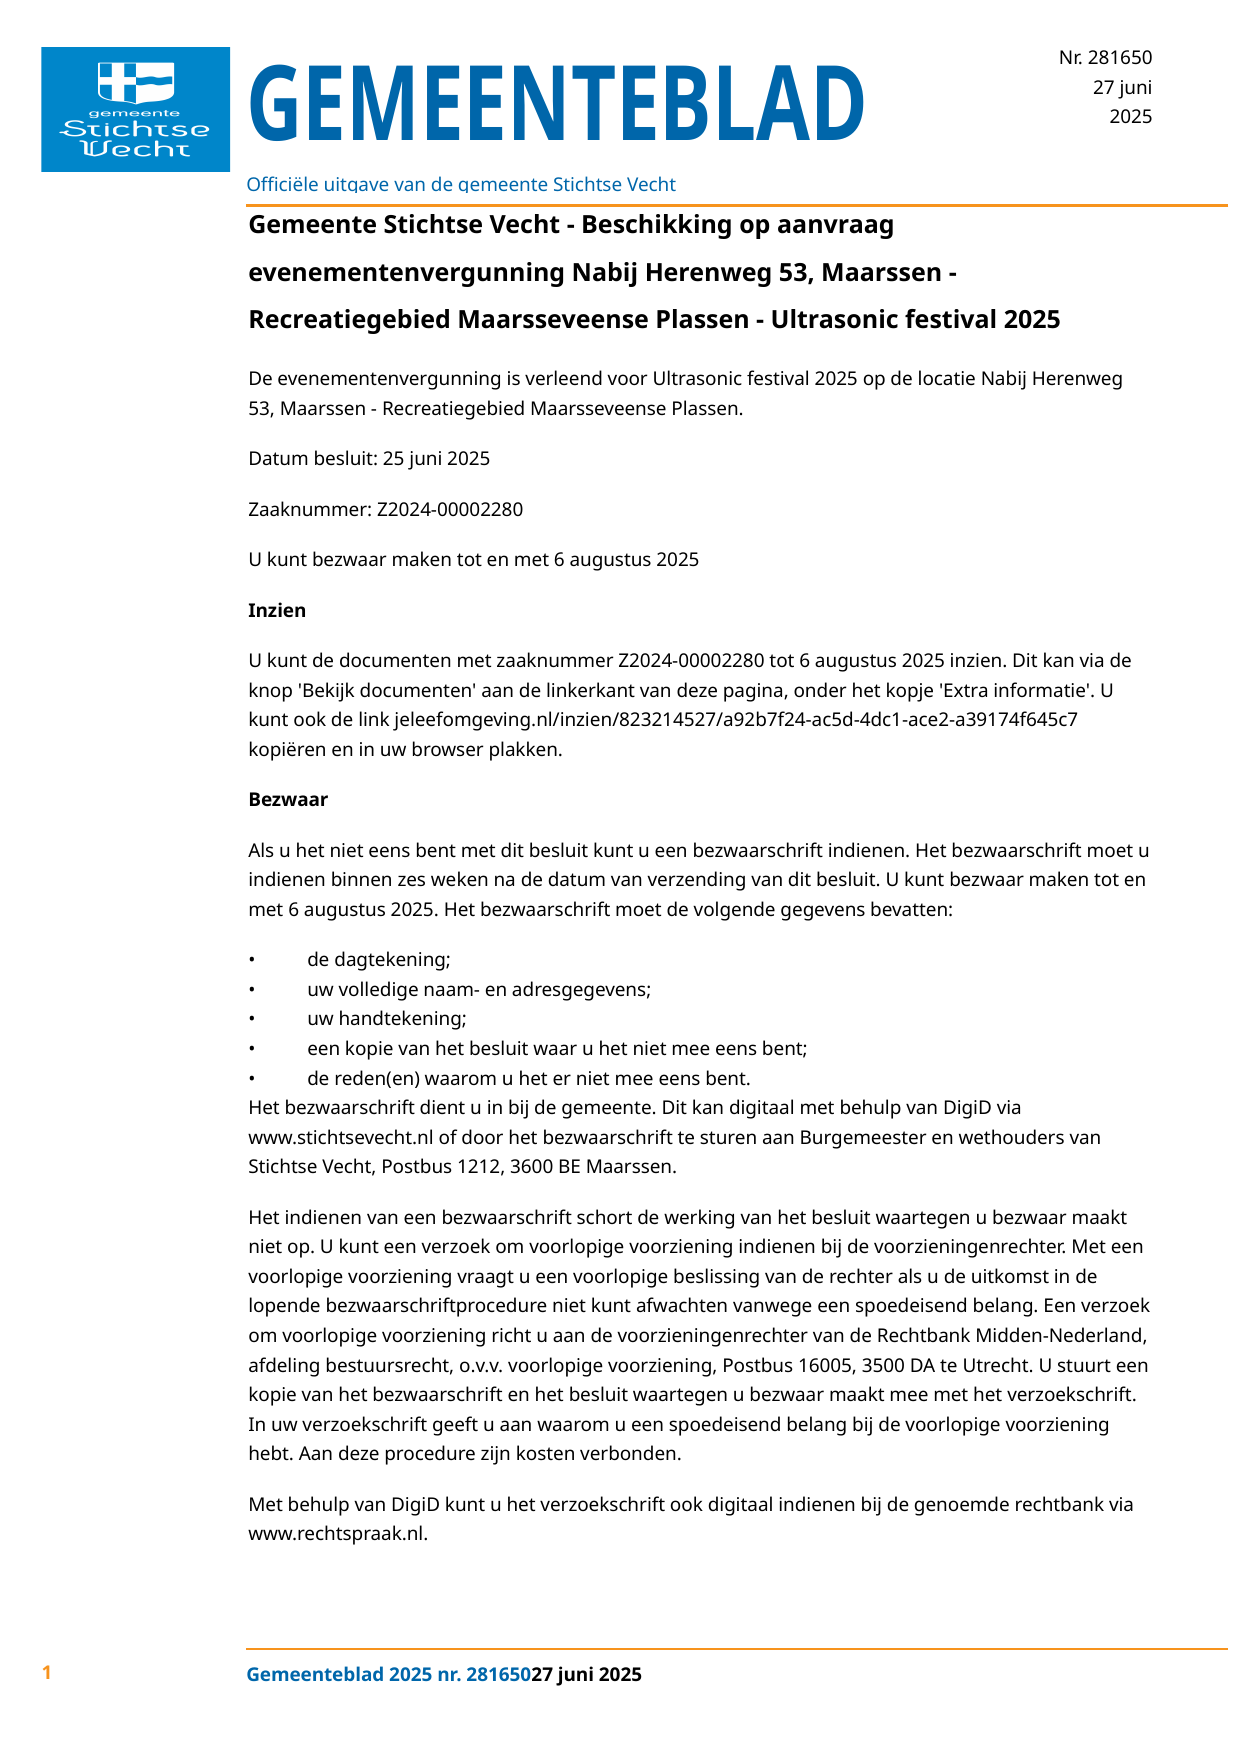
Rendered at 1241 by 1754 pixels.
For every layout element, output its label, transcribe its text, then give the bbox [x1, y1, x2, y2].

picture [137, 63, 174, 103]
list uw handtekening; [248, 1006, 1152, 1031]
text Het bezwaarschrift dient u in bij de gemeente. Dit kan digitaal met behulp van DigiD via www.stichtsevecht.nl of door het bezwaarschrift te sturen aan Burgemeester en wethouders van Stichtse Vecht, Postbus 1212, 3600 BE Maarssen. [248, 1094, 1152, 1179]
text Met behulp van DigiD kunt u het verzoekschrift ook digitaal indienen bij de genoemde rechtbank via www.rechtspraak.nl. [248, 1491, 1152, 1546]
text Inzien [248, 597, 1152, 622]
list een kopie van het besluit waar u het niet mee eens bent; [248, 1035, 1152, 1061]
text Zaaknummer: Z2024-00002280 [248, 496, 1152, 522]
list de dagtekening; [248, 946, 1152, 972]
text Het indienen van een bezwaarschrift schort de werking van het besluit waartegen u bezwaar maakt niet op. U kunt een verzoek om voorlopige voorziening indienen bij de voorzieningenrechter. Met een voorlopige voorziening vraagt u een voorlopige beslissing van de rechter als u de uitkomst in de lopende bezwaarschriftprocedure niet kunt afwachten vanwege een spoedeisend belang. Een verzoek om voorlopige voorziening richt u aan de voorzieningenrechter van de Rechtbank Midden-Nederland, afdeling bestuursrecht, o.v.v. voorlopige voorziening, Postbus 16005, 3500 DA te Utrecht. U stuurt een kopie van het bezwaarschrift en het besluit waartegen u bezwaar maakt mee met het verzoekschrift. In uw verzoekschrift geeft u aan waarom u een spoedeisend belang bij de voorlopige voorziening hebt. Aan deze procedure zijn kosten verbonden. [248, 1204, 1152, 1466]
text U kunt bezwaar maken tot en met 6 augustus 2025 [248, 546, 1152, 572]
text U kunt de documenten met zaaknummer Z2024-00002280 tot 6 augustus 2025 inzien. Dit kan via de knop 'Bekijk documenten' aan de linkerkant van deze pagina, onder het kopje 'Extra informatie'. U kunt ook de link jeleefomgeving.nl/inzien/823214527/a92b7f24-ac5d-4dc1-ace2-a39174f645c7 kopiëren en in uw browser plakken. [248, 647, 1152, 762]
text Gemeente Stichtse Vecht - Beschikking op aanvraag evenementenvergunning Nabij Herenweg 53, Maarssen - Recreatiegebied Maarsseveense Plassen - Ultrasonic festival 2025 [248, 207, 1152, 336]
text Bezwaar [248, 786, 1152, 812]
text Als u het niet eens bent met dit besluit kunt u een bezwaarschrift indienen. Het bezwaarschrift moet u indienen binnen zes weken na de datum van verzending van dit besluit. U kunt bezwaar maken tot en met 6 augustus 2025. Het bezwaarschrift moet de volgende gegevens bevatten: [248, 837, 1152, 922]
text Datum besluit: 25 juni 2025 [248, 446, 1152, 471]
list uw volledige naam- en adresgegevens; [248, 976, 1152, 1002]
picture [99, 63, 135, 101]
text De evenementenvergunning is verleend voor Ultrasonic festival 2025 op de locatie Nabij Herenweg 53, Maarssen - Recreatiegebied Maarsseveense Plassen. [248, 366, 1152, 421]
list de reden(en) waarom u het er niet mee eens bent. [248, 1065, 1152, 1090]
